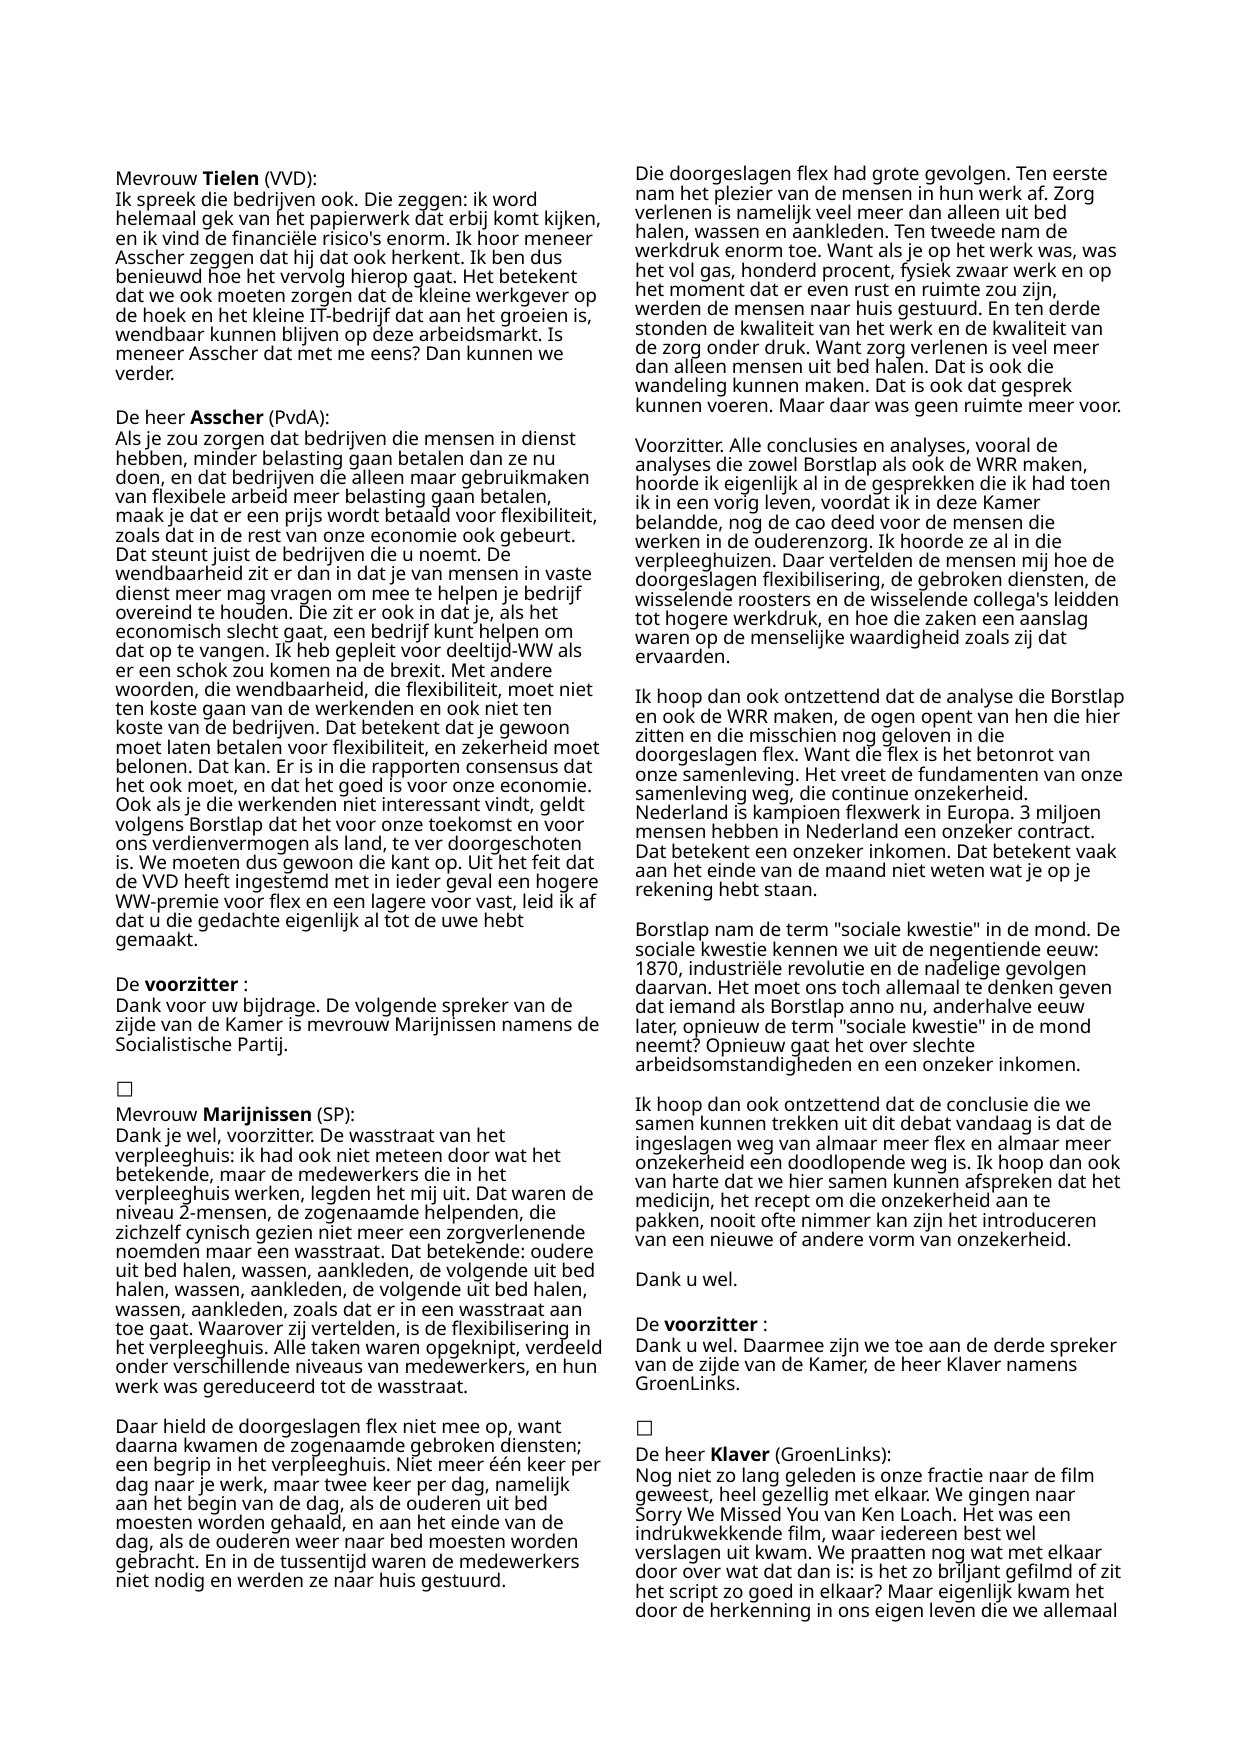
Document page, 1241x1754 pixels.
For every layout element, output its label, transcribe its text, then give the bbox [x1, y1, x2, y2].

text De heer Asscher (PvdA): [115, 404, 605, 430]
text Borstlap nam de term "sociale kwestie" in de mond. De sociale kwestie kennen we uit de negentiende eeuw: 1870, industriële revolutie en de nadelige gevolgen daarvan. Het moet ons toch allemaal te denken geven dat iemand als Borstlap anno nu, anderhalve eeuw later, opnieuw de term "sociale kwestie" in de mond neemt? Opnieuw gaat het over slechte arbeidsomstandigheden en een onzeker inkomen. [635, 921, 1125, 1075]
text Mevrouw Marijnissen (SP): [115, 1102, 605, 1127]
text De voorzitter : [115, 971, 605, 997]
text Dank voor uw bijdrage. De volgende spreker van de zijde van de Kamer is mevrouw Marijnissen namens de Socialistische Partij. [115, 997, 605, 1055]
text De voorzitter : [635, 1311, 1125, 1337]
text Mevrouw Tielen (VVD): [115, 165, 605, 191]
text Ik hoop dan ook ontzettend dat de analyse die Borstlap en ook de WRR maken, de ogen opent van hen die hier zitten en die misschien nog geloven in die doorgeslagen flex. Want die flex is het betonrot van onze samenleving. Het vreet de fundamenten van onze samenleving weg, die continue onzekerheid. Nederland is kampioen flexwerk in Europa. 3 miljoen mensen hebben in Nederland een onzeker contract. Dat betekent een onzeker inkomen. Dat betekent vaak aan het einde van de maand niet weten wat je op je rekening hebt staan. [635, 688, 1125, 901]
text ⬜ [635, 1416, 1125, 1441]
text De heer Klaver (GroenLinks): [635, 1441, 1125, 1467]
text Dank je wel, voorzitter. De wasstraat van het verpleeghuis: ik had ook niet meteen door wat het betekende, maar de medewerkers die in het verpleeghuis werken, legden het mij uit. Dat waren de niveau 2-mensen, de zogenaamde helpenden, die zichzelf cynisch gezien niet meer een zorgverlenende noemden maar een wasstraat. Dat betekende: oudere uit bed halen, wassen, aankleden, de volgende uit bed halen, wassen, aankleden, de volgende uit bed halen, wassen, aankleden, zoals dat er in een wasstraat aan toe gaat. Waarover zij vertelden, is de flexibilisering in het verpleeghuis. Alle taken waren opgeknipt, verdeeld onder verschillende niveaus van medewerkers, en hun werk was gereduceerd tot de wasstraat. [115, 1127, 605, 1397]
text Daar hield de doorgeslagen flex niet mee op, want daarna kwamen de zogenaamde gebroken diensten; een begrip in het verpleeghuis. Niet meer één keer per dag naar je werk, maar twee keer per dag, namelijk aan het begin van de dag, als de ouderen uit bed moesten worden gehaald, en aan het einde van de dag, als de ouderen weer naar bed moesten worden gebracht. En in de tussentijd waren de medewerkers niet nodig en werden ze naar huis gestuurd. [115, 1418, 605, 1591]
text Voorzitter. Alle conclusies en analyses, vooral de analyses die zowel Borstlap als ook de WRR maken, hoorde ik eigenlijk al in de gesprekken die ik had toen ik in een vorig leven, voordat ik in deze Kamer belandde, nog de cao deed voor de mensen die werken in de ouderenzorg. Ik hoorde ze al in die verpleeghuizen. Daar vertelden de mensen mij hoe de doorgeslagen flexibilisering, de gebroken diensten, de wisselende roosters en de wisselende collega's leidden tot hogere werkdruk, en hoe die zaken een aanslag waren op de menselijke waardigheid zoals zij dat ervaarden. [635, 437, 1125, 668]
text Die doorgeslagen flex had grote gevolgen. Ten eerste nam het plezier van de mensen in hun werk af. Zorg verlenen is namelijk veel meer dan alleen uit bed halen, wassen en aankleden. Ten tweede nam de werkdruk enorm toe. Want als je op het werk was, was het vol gas, honderd procent, fysiek zwaar werk en op het moment dat er even rust en ruimte zou zijn, werden de mensen naar huis gestuurd. En ten derde stonden de kwaliteit van het werk en de kwaliteit van de zorg onder druk. Want zorg verlenen is veel meer dan alleen mensen uit bed halen. Dat is ook die wandeling kunnen maken. Dat is ook dat gesprek kunnen voeren. Maar daar was geen ruimte meer voor. [635, 165, 1125, 416]
text Ik hoop dan ook ontzettend dat de conclusie die we samen kunnen trekken uit dit debat vandaag is dat de ingeslagen weg van almaar meer flex en almaar meer onzekerheid een doodlopende weg is. Ik hoop dan ook van harte dat we hier samen kunnen afspreken dat het medicijn, het recept om die onzekerheid aan te pakken, nooit ofte nimmer kan zijn het introduceren van een nieuwe of andere vorm van onzekerheid. [635, 1096, 1125, 1250]
text ⬜ [115, 1076, 605, 1102]
text Nog niet zo lang geleden is onze fractie naar de film geweest, heel gezellig met elkaar. We gingen naar Sorry We Missed You van Ken Loach. Het was een indrukwekkende film, waar iedereen best wel verslagen uit kwam. We praatten nog wat met elkaar door over wat dat dan is: is het zo briljant gefilmd of zit het script zo goed in elkaar? Maar eigenlijk kwam het door de herkenning in ons eigen leven die we allemaal [635, 1467, 1125, 1621]
text Dank u wel. Daarmee zijn we toe aan de derde spreker van de zijde van de Kamer, de heer Klaver namens GroenLinks. [635, 1337, 1125, 1395]
text Ik spreek die bedrijven ook. Die zeggen: ik word helemaal gek van het papierwerk dat erbij komt kijken, en ik vind de financiële risico's enorm. Ik hoor meneer Asscher zeggen dat hij dat ook herkent. Ik ben dus benieuwd hoe het vervolg hierop gaat. Het betekent dat we ook moeten zorgen dat de kleine werkgever op de hoek en het kleine IT-bedrijf dat aan het groeien is, wendbaar kunnen blijven op deze arbeidsmarkt. Is meneer Asscher dat met me eens? Dan kunnen we verder. [115, 191, 605, 384]
text Als je zou zorgen dat bedrijven die mensen in dienst hebben, minder belasting gaan betalen dan ze nu doen, en dat bedrijven die alleen maar gebruikmaken van flexibele arbeid meer belasting gaan betalen, maak je dat er een prijs wordt betaald voor flexibiliteit, zoals dat in de rest van onze economie ook gebeurt. Dat steunt juist de bedrijven die u noemt. De wendbaarheid zit er dan in dat je van mensen in vaste dienst meer mag vragen om mee te helpen je bedrijf overeind te houden. Die zit er ook in dat je, als het economisch slecht gaat, een bedrijf kunt helpen om dat op te vangen. Ik heb gepleit voor deeltijd-WW als er een schok zou komen na de brexit. Met andere woorden, die wendbaarheid, die flexibiliteit, moet niet ten koste gaan van de werkenden en ook niet ten koste van de bedrijven. Dat betekent dat je gewoon moet laten betalen voor flexibiliteit, en zekerheid moet belonen. Dat kan. Er is in die rapporten consensus dat het ook moet, en dat het goed is voor onze economie. Ook als je die werkenden niet interessant vindt, geldt volgens Borstlap dat het voor onze toekomst en voor ons verdienvermogen als land, te ver doorgeschoten is. We moeten dus gewoon die kant op. Uit het feit dat de VVD heeft ingestemd met in ieder geval een hogere WW-premie voor flex en een lagere voor vast, leid ik af dat u die gedachte eigenlijk al tot de uwe hebt gemaakt. [115, 430, 605, 951]
text Dank u wel. [635, 1271, 1125, 1290]
